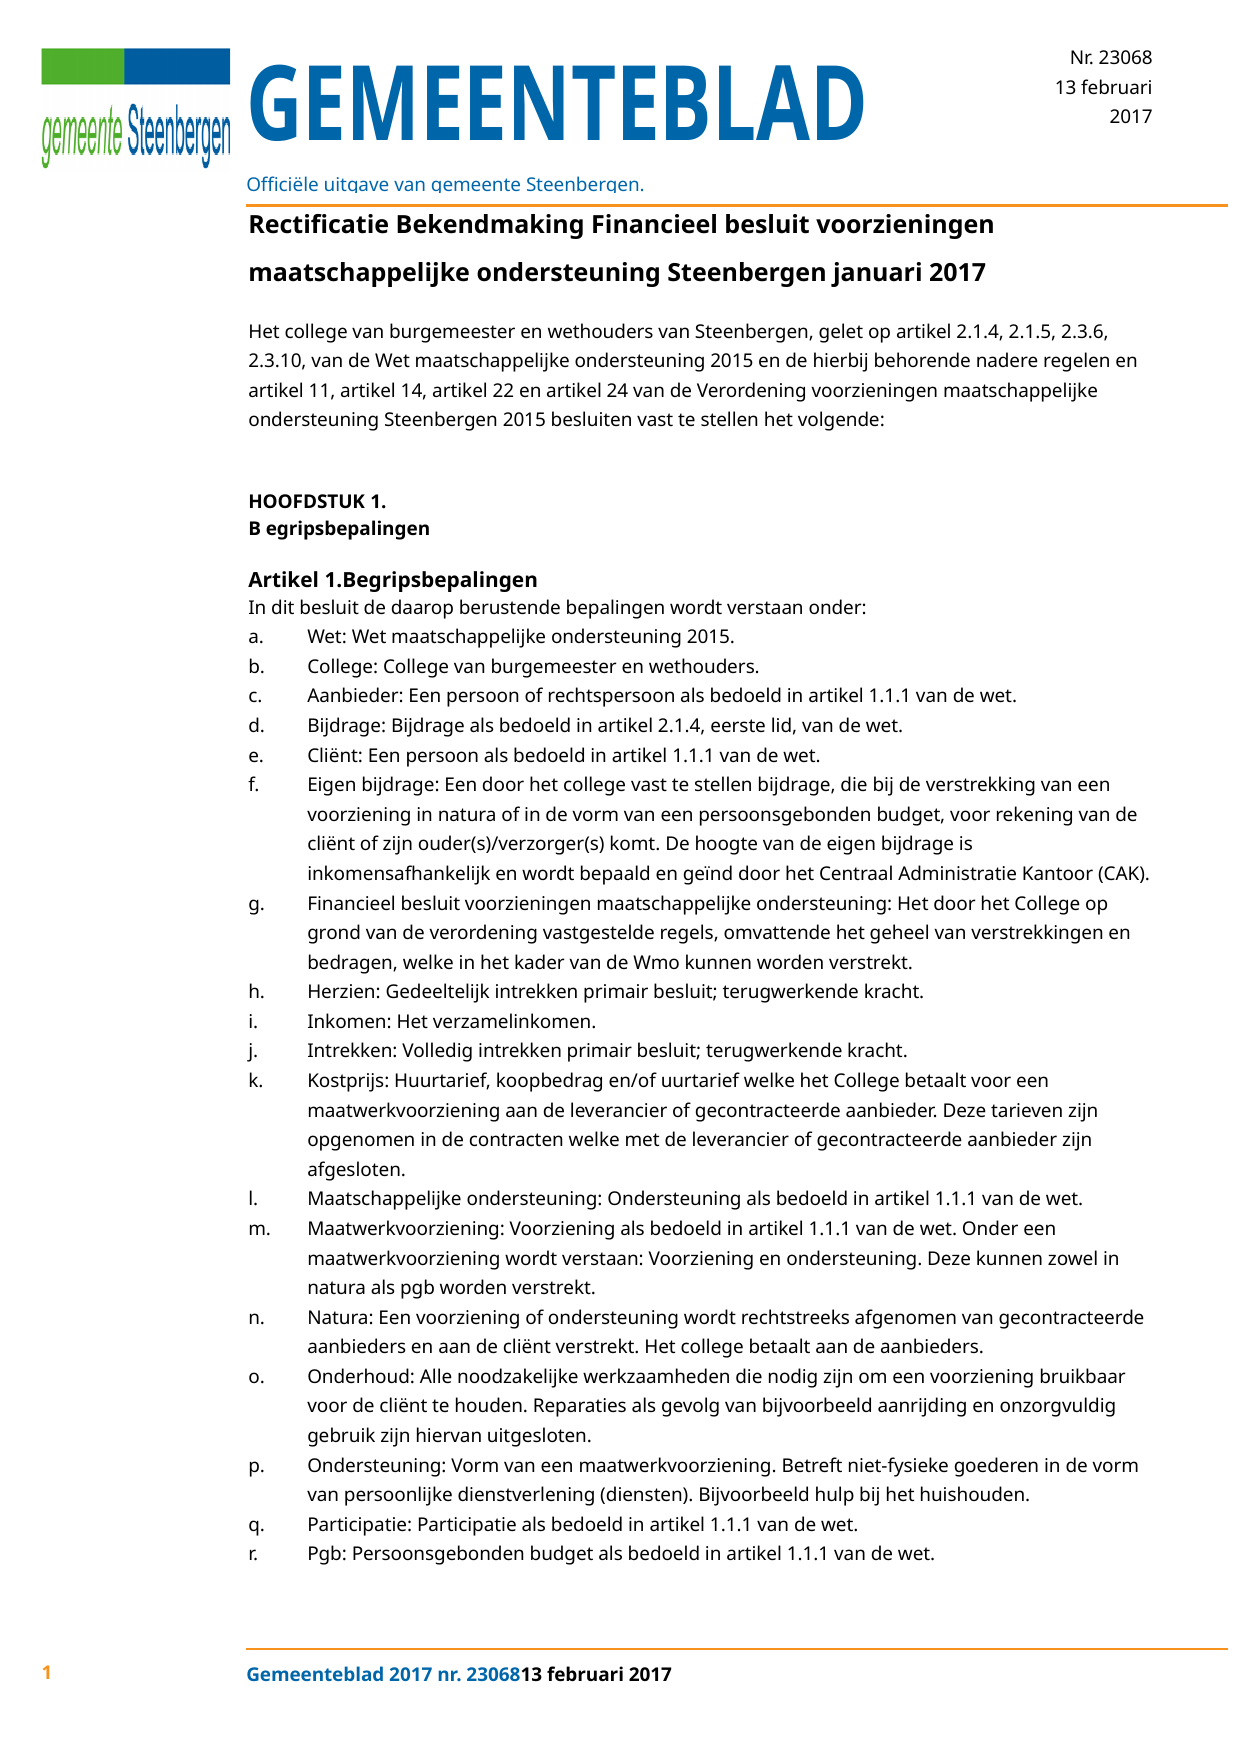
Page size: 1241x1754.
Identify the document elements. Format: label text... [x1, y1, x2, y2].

list Financieel besluit voorzieningen maatschappelijke ondersteuning: Het door het College op grond van de verordening vastgestelde regels, omvattende het geheel van verstrekkingen en bedragen, welke in het kader van de Wmo kunnen worden verstrekt. [248, 890, 1152, 975]
list Wet: Wet maatschappelijke ondersteuning 2015. [248, 623, 1152, 649]
list Pgb: Persoonsgebonden budget als bedoeld in artikel 1.1.1 van de wet. [248, 1541, 1152, 1566]
list Maatwerkvoorziening: Voorziening als bedoeld in artikel 1.1.1 van de wet. Onder een maatwerkvoorziening wordt verstaan: Voorziening en ondersteuning. Deze kunnen zowel in natura als pgb worden verstrekt. [248, 1215, 1152, 1300]
text B egripsbepalingen [248, 515, 1152, 541]
list Ondersteuning: Vorm van een maatwerkvoorziening. Betreft niet-fysieke goederen in de vorm van persoonlijke dienstverlening (diensten). Bijvoorbeeld hulp bij het huishouden. [248, 1452, 1152, 1507]
list Bijdrage: Bijdrage als bedoeld in artikel 2.1.4, eerste lid, van de wet. [248, 712, 1152, 738]
list Onderhoud: Alle noodzakelijke werkzaamheden die nodig zijn om een voorziening bruikbaar voor de cliënt te houden. Reparaties als gevolg van bijvoorbeeld aanrijding en onzorgvuldig gebruik zijn hiervan uitgesloten. [248, 1363, 1152, 1448]
list Maatschappelijke ondersteuning: Ondersteuning als bedoeld in artikel 1.1.1 van de wet. [248, 1186, 1152, 1211]
list Aanbieder: Een persoon of rechtspersoon als bedoeld in artikel 1.1.1 van de wet. [248, 683, 1152, 708]
text Het college van burgemeester en wethouders van Steenbergen, gelet op artikel 2.1.4, 2.1.5, 2.3.6, 2.3.10, van de Wet maatschappelijke ondersteuning 2015 en de hierbij behorende nadere regelen en artikel 11, artikel 14, artikel 22 en artikel 24 van de Verordening voorzieningen maatschappelijke ondersteuning Steenbergen 2015 besluiten vast te stellen het volgende: [248, 318, 1152, 432]
text Artikel 1.Begripsbepalingen [248, 566, 1152, 594]
list Herzien: Gedeeltelijk intrekken primair besluit; terugwerkende kracht. [248, 978, 1152, 1004]
text Rectificatie Bekendmaking Financieel besluit voorzieningen maatschappelijke ondersteuning Steenbergen januari 2017 [248, 207, 1152, 288]
list Natura: Een voorziening of ondersteuning wordt rechtstreeks afgenomen van gecontracteerde aanbieders en aan de cliënt verstrekt. Het college betaalt aan de aanbieders. [248, 1304, 1152, 1359]
list Kostprijs: Huurtarief, koopbedrag en/of uurtarief welke het College betaalt voor een maatwerkvoorziening aan de leverancier of gecontracteerde aanbieder. Deze tarieven zijn opgenomen in de contracten welke met de leverancier of gecontracteerde aanbieder zijn afgesloten. [248, 1067, 1152, 1182]
list Intrekken: Volledig intrekken primair besluit; terugwerkende kracht. [248, 1038, 1152, 1063]
list Cliënt: Een persoon als bedoeld in artikel 1.1.1 van de wet. [248, 742, 1152, 768]
list College: College van burgemeester en wethouders. [248, 653, 1152, 679]
list Inkomen: Het verzamelinkomen. [248, 1008, 1152, 1034]
text HOOFDSTUK 1. [248, 487, 1152, 515]
list Eigen bijdrage: Een door het college vast te stellen bijdrage, die bij de verstrekking van een voorziening in natura of in de vorm van een persoonsgebonden budget, voor rekening van de cliënt of zijn ouder(s)/verzorger(s) komt. De hoogte van de eigen bijdrage is inkomensafhankelijk en wordt bepaald en geïnd door het Centraal Administratie Kantoor (CAK). [248, 771, 1152, 886]
list Participatie: Participatie als bedoeld in artikel 1.1.1 van de wet. [248, 1511, 1152, 1537]
picture [41, 47, 231, 172]
text In dit besluit de daarop berustende bepalingen wordt verstaan onder: [248, 594, 1152, 620]
